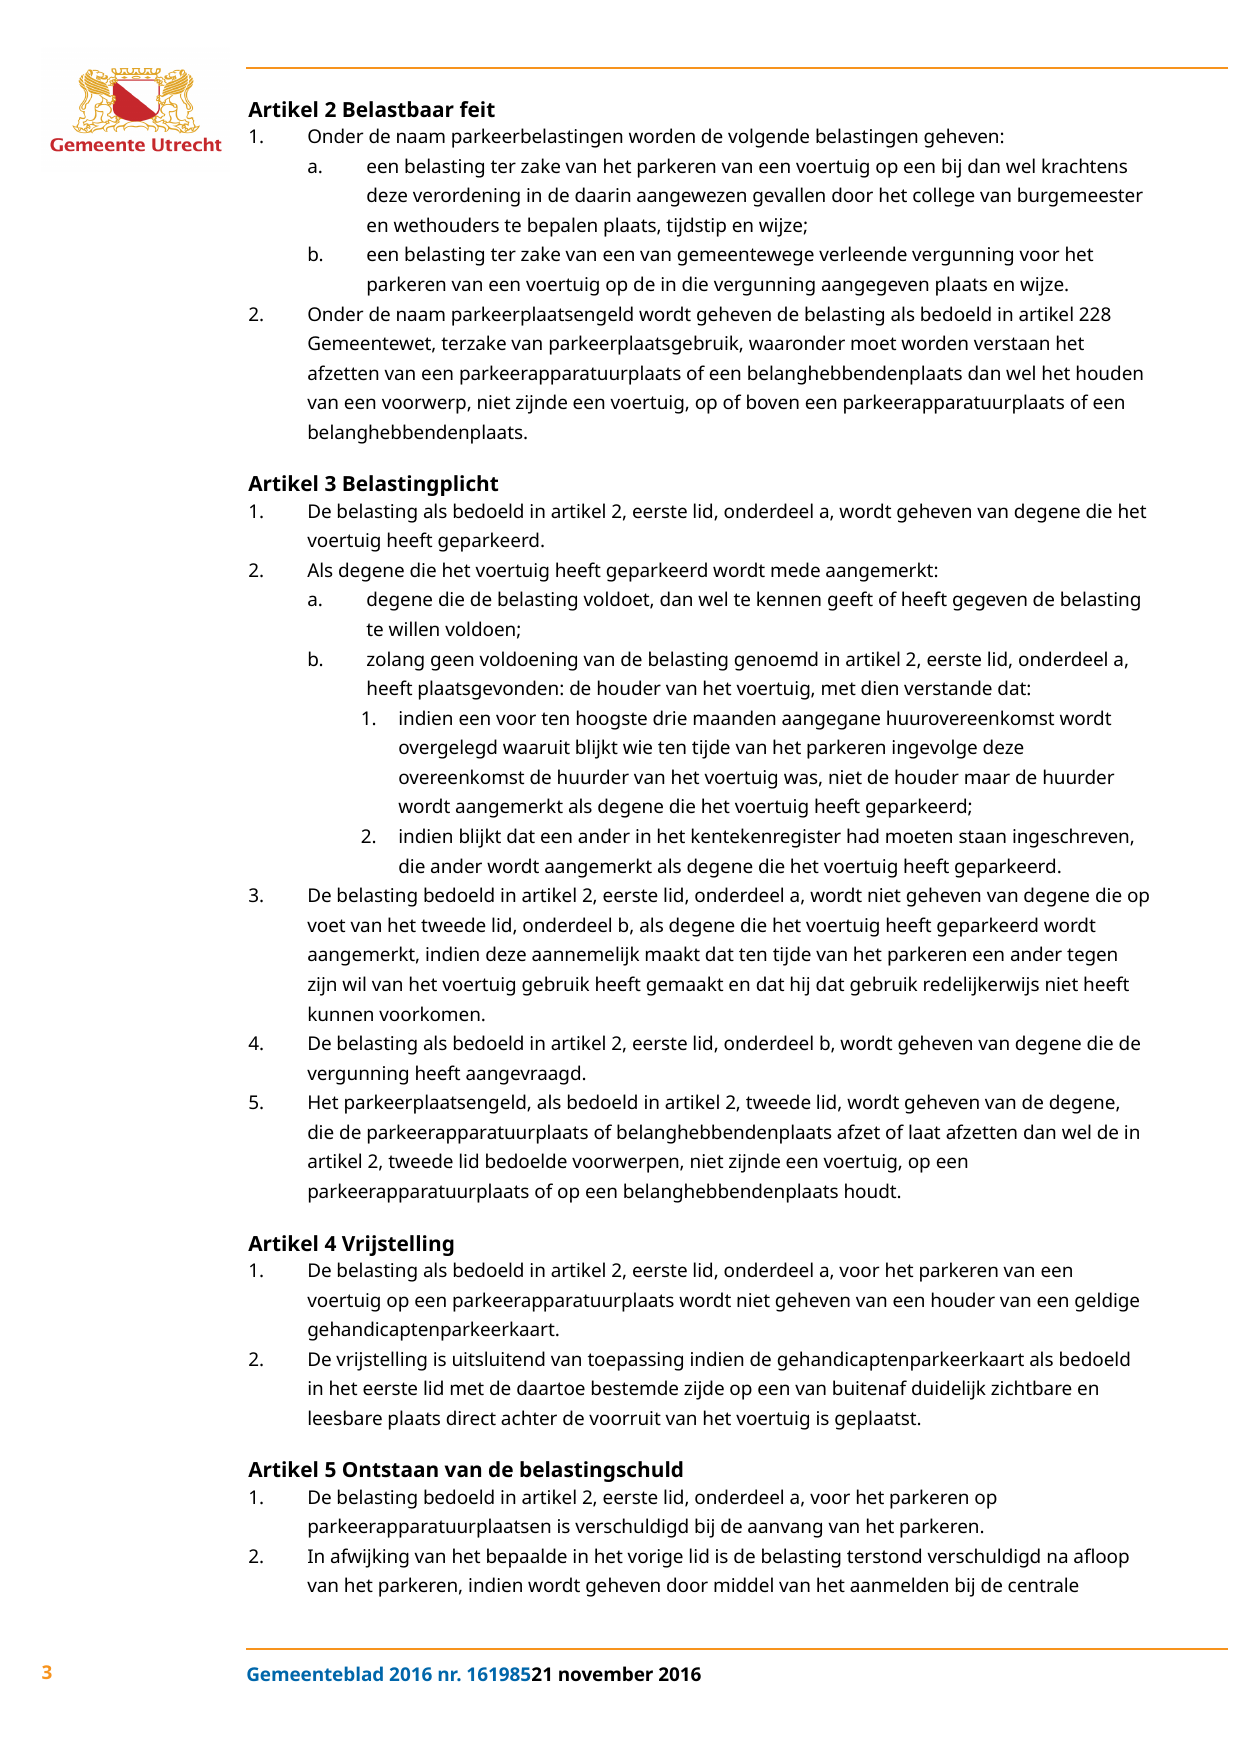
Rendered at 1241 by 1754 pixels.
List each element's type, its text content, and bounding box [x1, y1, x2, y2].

list In afwijking van het bepaalde in het vorige lid is de belasting terstond verschuldigd na afloop van het parkeren, indien wordt geheven door middel van het aanmelden bij de centrale [248, 1543, 1152, 1598]
text Artikel 4 Vrijstelling [248, 1229, 1152, 1257]
list indien blijkt dat een ander in het kentekenregister had moeten staan ingeschreven, die ander wordt aangemerkt als degene die het voertuig heeft geparkeerd. [361, 823, 1152, 879]
list De vrijstelling is uitsluitend van toepassing indien de gehandicaptenparkeerkaart als bedoeld in het eerste lid met de daartoe bestemde zijde op een van buitenaf duidelijk zichtbare en leesbare plaats direct achter de voorruit van het voertuig is geplaatst. [248, 1346, 1152, 1431]
list De belasting als bedoeld in artikel 2, eerste lid, onderdeel a, wordt geheven van degene die het voertuig heeft geparkeerd. [248, 498, 1152, 553]
list zolang geen voldoening van de belasting genoemd in artikel 2, eerste lid, onderdeel a, heeft plaatsgevonden: de houder van het voertuig, met dien verstande dat: [307, 646, 1152, 701]
list Onder de naam parkeerbelastingen worden de volgende belastingen geheven: [248, 123, 1152, 149]
list De belasting bedoeld in artikel 2, eerste lid, onderdeel a, wordt niet geheven van degene die op voet van het tweede lid, onderdeel b, als degene die het voertuig heeft geparkeerd wordt aangemerkt, indien deze aannemelijk maakt dat ten tijde van het parkeren een ander tegen zijn wil van het voertuig gebruik heeft gemaakt en dat hij dat gebruik redelijkerwijs niet heeft kunnen voorkomen. [248, 882, 1152, 1027]
list een belasting ter zake van het parkeren van een voertuig op een bij dan wel krachtens deze verordening in de daarin aangewezen gevallen door het college van burgemeester en wethouders te bepalen plaats, tijdstip en wijze; [307, 153, 1152, 238]
list Het parkeerplaatsengeld, als bedoeld in artikel 2, tweede lid, wordt geheven van de degene, die de parkeerapparatuurplaats of belanghebbendenplaats afzet of laat afzetten dan wel de in artikel 2, tweede lid bedoelde voorwerpen, niet zijnde een voertuig, op een parkeerapparatuurplaats of op een belanghebbendenplaats houdt. [248, 1089, 1152, 1204]
text Artikel 2 Belastbaar feit [248, 95, 1152, 123]
list De belasting als bedoeld in artikel 2, eerste lid, onderdeel a, voor het parkeren van een voertuig op een parkeerapparatuurplaats wordt niet geheven van een houder van een geldige gehandicaptenparkeerkaart. [248, 1257, 1152, 1342]
list degene die de belasting voldoet, dan wel te kennen geeft of heeft gegeven de belasting te willen voldoen; [307, 587, 1152, 642]
list een belasting ter zake van een van gemeentewege verleende vergunning voor het parkeren van een voertuig op de in die vergunning aangegeven plaats en wijze. [307, 242, 1152, 297]
list indien een voor ten hoogste drie maanden aangegane huurovereenkomst wordt overgelegd waaruit blijkt wie ten tijde van het parkeren ingevolge deze overeenkomst de huurder van het voertuig was, niet de houder maar de huurder wordt aangemerkt als degene die het voertuig heeft geparkeerd; [361, 705, 1152, 819]
list De belasting als bedoeld in artikel 2, eerste lid, onderdeel b, wordt geheven van degene die de vergunning heeft aangevraagd. [248, 1030, 1152, 1086]
picture [41, 47, 231, 172]
text Artikel 5 Ontstaan van de belastingschuld [248, 1456, 1152, 1484]
list De belasting bedoeld in artikel 2, eerste lid, onderdeel a, voor het parkeren op parkeerapparatuurplaatsen is verschuldigd bij de aanvang van het parkeren. [248, 1484, 1152, 1539]
list Als degene die het voertuig heeft geparkeerd wordt mede aangemerkt: [248, 557, 1152, 583]
text Artikel 3 Belastingplicht [248, 469, 1152, 498]
list Onder de naam parkeerplaatsengeld wordt geheven de belasting als bedoeld in artikel 228 Gemeentewet, terzake van parkeerplaatsgebruik, waaronder moet worden verstaan het afzetten van een parkeerapparatuurplaats of een belanghebbendenplaats dan wel het houden van een voorwerp, niet zijnde een voertuig, op of boven een parkeerapparatuurplaats of een belanghebbendenplaats. [248, 301, 1152, 445]
